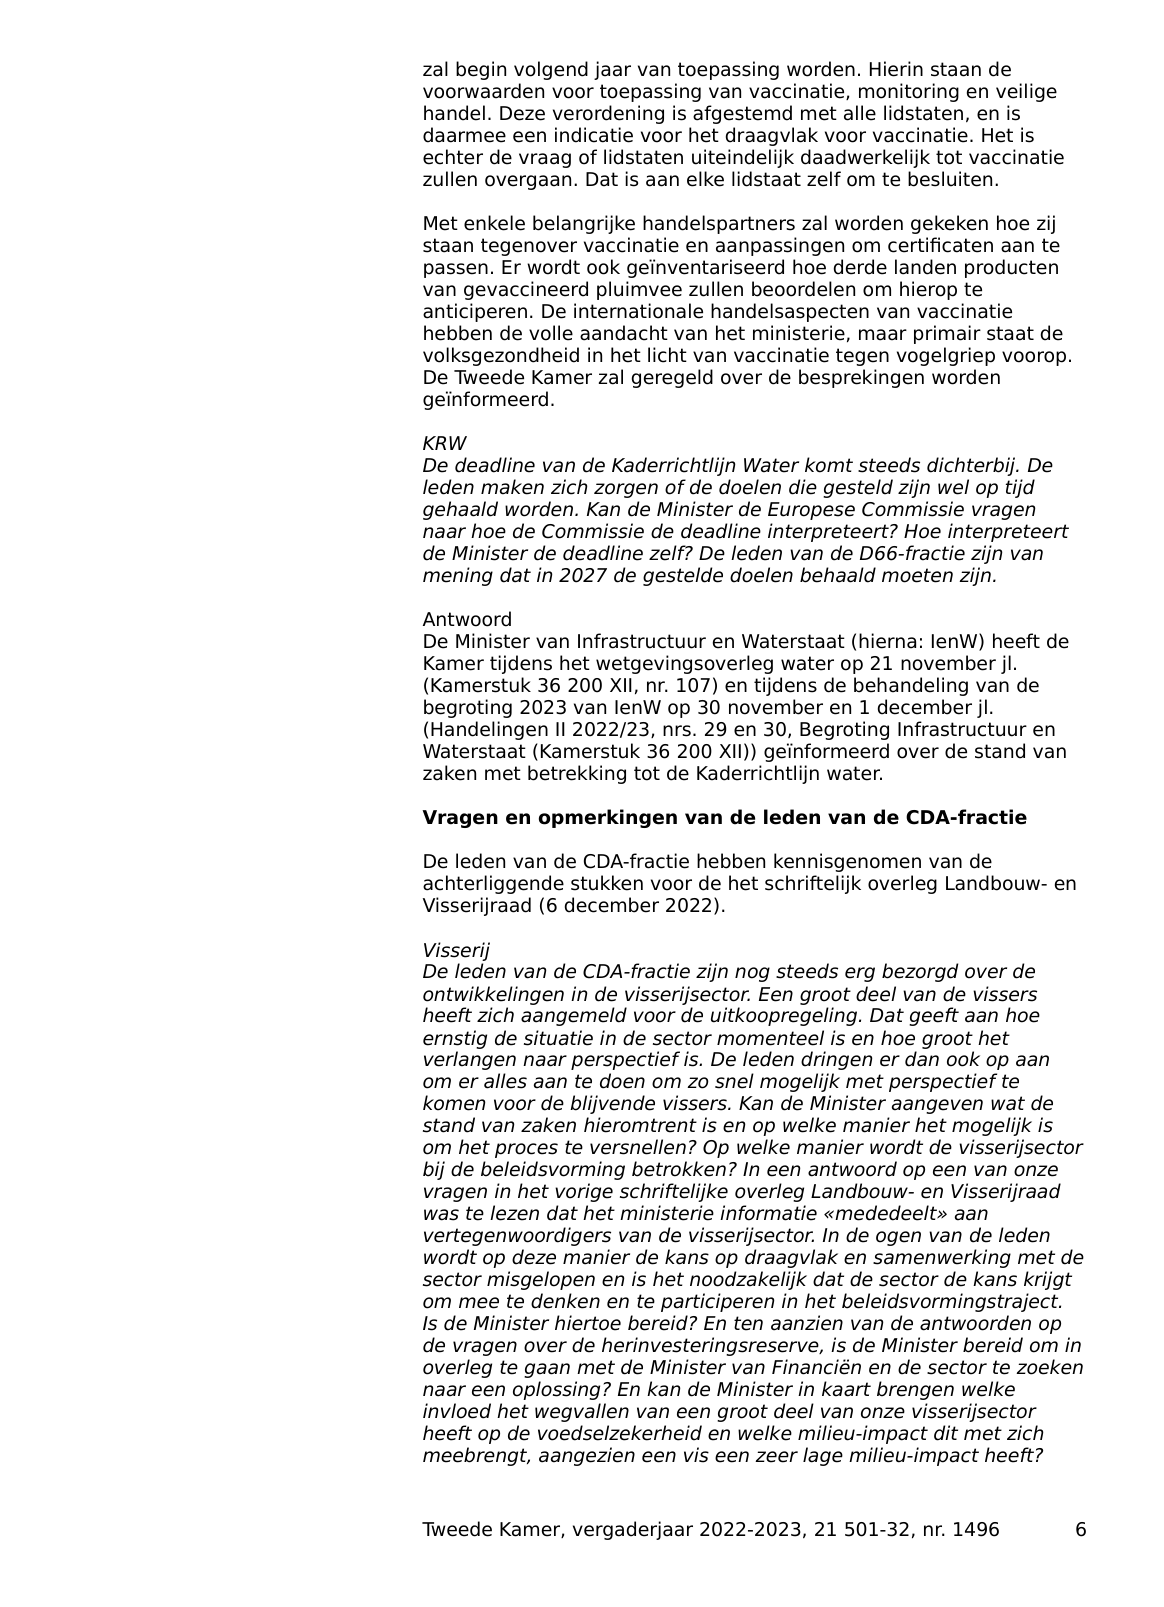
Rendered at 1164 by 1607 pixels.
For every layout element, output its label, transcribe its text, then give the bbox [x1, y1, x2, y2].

text KRW [422, 433, 1087, 455]
text Antwoord [422, 609, 1087, 631]
text De leden van de CDA-fractie hebben kennisgenomen van de achterliggende stukken voor de het schriftelijk overleg Landbouw- en Visserijraad (6 december 2022). [422, 851, 1087, 917]
text Visserij [422, 939, 1087, 961]
text De deadline van de Kaderrichtlijn Water komt steeds dichterbij. De leden maken zich zorgen of de doelen die gesteld zijn wel op tijd gehaald worden. Kan de Minister de Europese Commissie vragen naar hoe de Commissie de deadline interpreteert? Hoe interpreteert de Minister de deadline zelf? De leden van de D66-fractie zijn van mening dat in 2027 de gestelde doelen behaald moeten zijn. [422, 455, 1087, 587]
text De Minister van Infrastructuur en Waterstaat (hierna: IenW) heeft de Kamer tijdens het wetgevingsoverleg water op 21 november jl. (Kamerstuk 36 200 XII, nr. 107) en tijdens de behandeling van de begroting 2023 van IenW op 30 november en 1 december jl. (Handelingen II 2022/23, nrs. 29 en 30, Begroting Infrastructuur en Waterstaat (Kamerstuk 36 200 XII)) geïnformeerd over de stand van zaken met betrekking tot de Kaderrichtlijn water. [422, 631, 1087, 785]
text zal begin volgend jaar van toepassing worden. Hierin staan de voorwaarden voor toepassing van vaccinatie, monitoring en veilige handel. Deze verordening is afgestemd met alle lidstaten, en is daarmee een indicatie voor het draagvlak voor vaccinatie. Het is echter de vraag of lidstaten uiteindelijk daadwerkelijk tot vaccinatie zullen overgaan. Dat is aan elke lidstaat zelf om te besluiten. [422, 59, 1087, 191]
text De leden van de CDA-fractie zijn nog steeds erg bezorgd over de ontwikkelingen in de visserijsector. Een groot deel van de vissers heeft zich aangemeld voor de uitkoopregeling. Dat geeft aan hoe ernstig de situatie in de sector momenteel is en hoe groot het verlangen naar perspectief is. De leden dringen er dan ook op aan om er alles aan te doen om zo snel mogelijk met perspectief te komen voor de blijvende vissers. Kan de Minister aangeven wat de stand van zaken hieromtrent is en op welke manier het mogelijk is om het proces te versnellen? Op welke manier wordt de visserijsector bij de beleidsvorming betrokken? In een antwoord op een van onze vragen in het vorige schriftelijke overleg Landbouw- en Visserijraad was te lezen dat het ministerie informatie «mededeelt» aan vertegenwoordigers van de visserijsector. In de ogen van de leden wordt op deze manier de kans op draagvlak en samenwerking met de sector misgelopen en is het noodzakelijk dat de sector de kans krijgt om mee te denken en te participeren in het beleidsvormingstraject. Is de Minister hiertoe bereid? En ten aanzien van de antwoorden op de vragen over de herinvesteringsreserve, is de Minister bereid om in overleg te gaan met de Minister van Financiën en de sector te zoeken naar een oplossing? En kan de Minister in kaart brengen welke invloed het wegvallen van een groot deel van onze visserijsector heeft op de voedselzekerheid en welke milieu-impact dit met zich meebrengt, aangezien een vis een zeer lage milieu-impact heeft? [422, 961, 1087, 1467]
text Met enkele belangrijke handelspartners zal worden gekeken hoe zij staan tegenover vaccinatie en aanpassingen om certificaten aan te passen. Er wordt ook geïnventariseerd hoe derde landen producten van gevaccineerd pluimvee zullen beoordelen om hierop te anticiperen. De internationale handelsaspecten van vaccinatie hebben de volle aandacht van het ministerie, maar primair staat de volksgezondheid in het licht van vaccinatie tegen vogelgriep voorop. De Tweede Kamer zal geregeld over de besprekingen worden geïnformeerd. [422, 213, 1087, 411]
subtitle Vragen en opmerkingen van de leden van de CDA-fractie [422, 807, 1087, 829]
